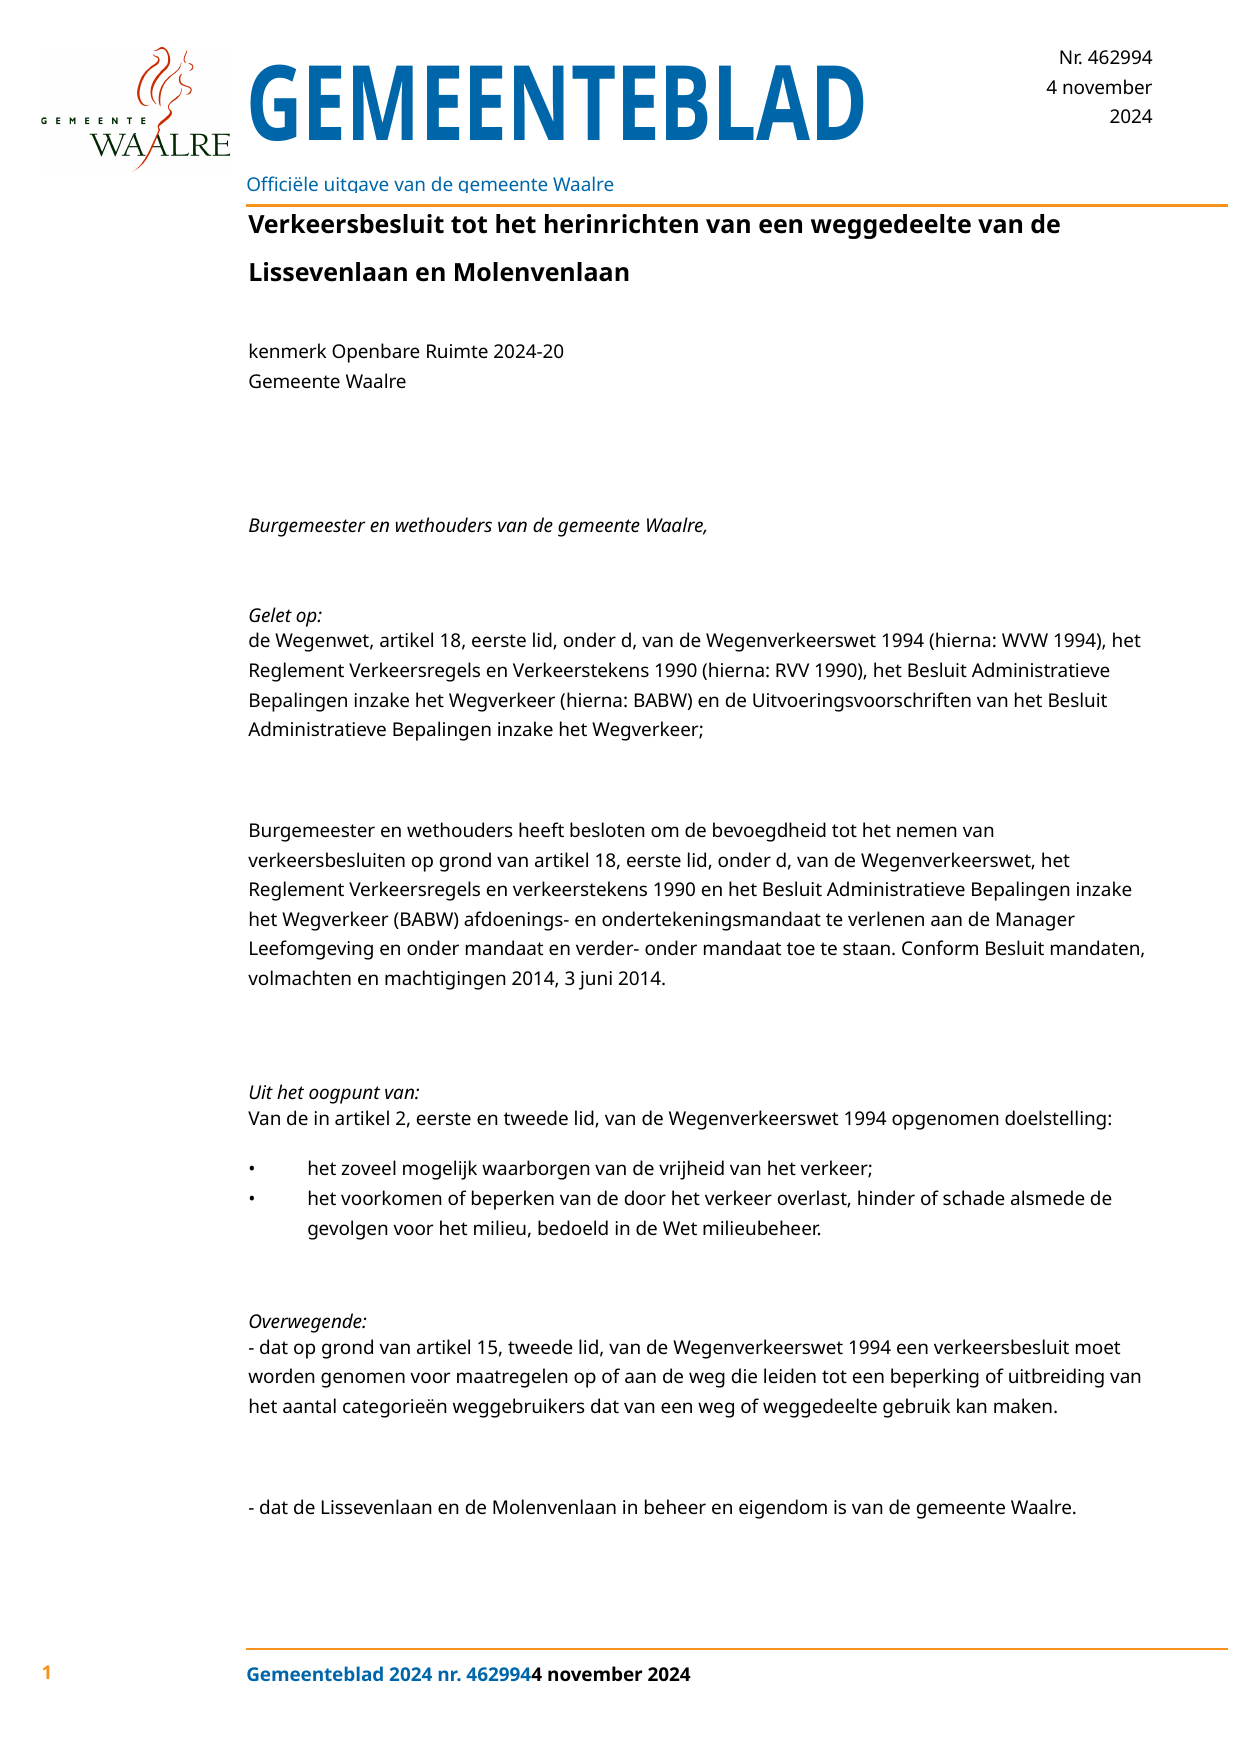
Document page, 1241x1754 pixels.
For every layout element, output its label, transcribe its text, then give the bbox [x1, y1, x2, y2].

text Gelet op: [248, 602, 1152, 628]
text de Wegenwet, artikel 18, eerste lid, onder d, van de Wegenverkeerswet 1994 (hierna: WVW 1994), het Reglement Verkeersregels en Verkeerstekens 1990 (hierna: RVV 1990), het Besluit Administratieve Bepalingen inzake het Wegverkeer (hierna: BABW) en de Uitvoeringsvoorschriften van het Besluit Administratieve Bepalingen inzake het Wegverkeer; [248, 628, 1152, 742]
text Uit het oogpunt van: [248, 1079, 1152, 1105]
text Overwegende: [248, 1308, 1152, 1334]
picture [41, 47, 231, 172]
text Verkeersbesluit tot het herinrichten van een weggedeelte van de Lissevenlaan en Molenvenlaan [248, 207, 1152, 288]
text Burgemeester en wethouders van de gemeente Waalre, [248, 512, 1152, 538]
text - dat de Lissevenlaan en de Molenvenlaan in beheer en eigendom is van de gemeente Waalre. [248, 1494, 1152, 1520]
text Van de in artikel 2, eerste en tweede lid, van de Wegenverkeerswet 1994 opgenomen doelstelling: [248, 1105, 1152, 1131]
text - dat op grond van artikel 15, tweede lid, van de Wegenverkeerswet 1994 een verkeersbesluit moet worden genomen voor maatregelen op of aan de weg die leiden tot een beperking of uitbreiding van het aantal categorieën weggebruikers dat van een weg of weggedeelte gebruik kan maken. [248, 1334, 1152, 1419]
list het voorkomen of beperken van de door het verkeer overlast, hinder of schade alsmede de gevolgen voor het milieu, bedoeld in de Wet milieubeheer. [248, 1185, 1152, 1241]
text Burgemeester en wethouders heeft besloten om de bevoegdheid tot het nemen van verkeersbesluiten op grond van artikel 18, eerste lid, onder d, van de Wegenverkeerswet, het Reglement Verkeersregels en verkeerstekens 1990 en het Besluit Administratieve Bepalingen inzake het Wegverkeer (BABW) afdoenings- en ondertekeningsmandaat te verlenen aan de Manager Leefomgeving en onder mandaat en verder- onder mandaat toe te staan. Conform Besluit mandaten, volmachten en machtigingen 2014, 3 juni 2014. [248, 817, 1152, 991]
text Gemeente Waalre [248, 368, 1152, 394]
text kenmerk Openbare Ruimte 2024-20 [248, 339, 1152, 364]
list het zoveel mogelijk waarborgen van de vrijheid van het verkeer; [248, 1156, 1152, 1181]
